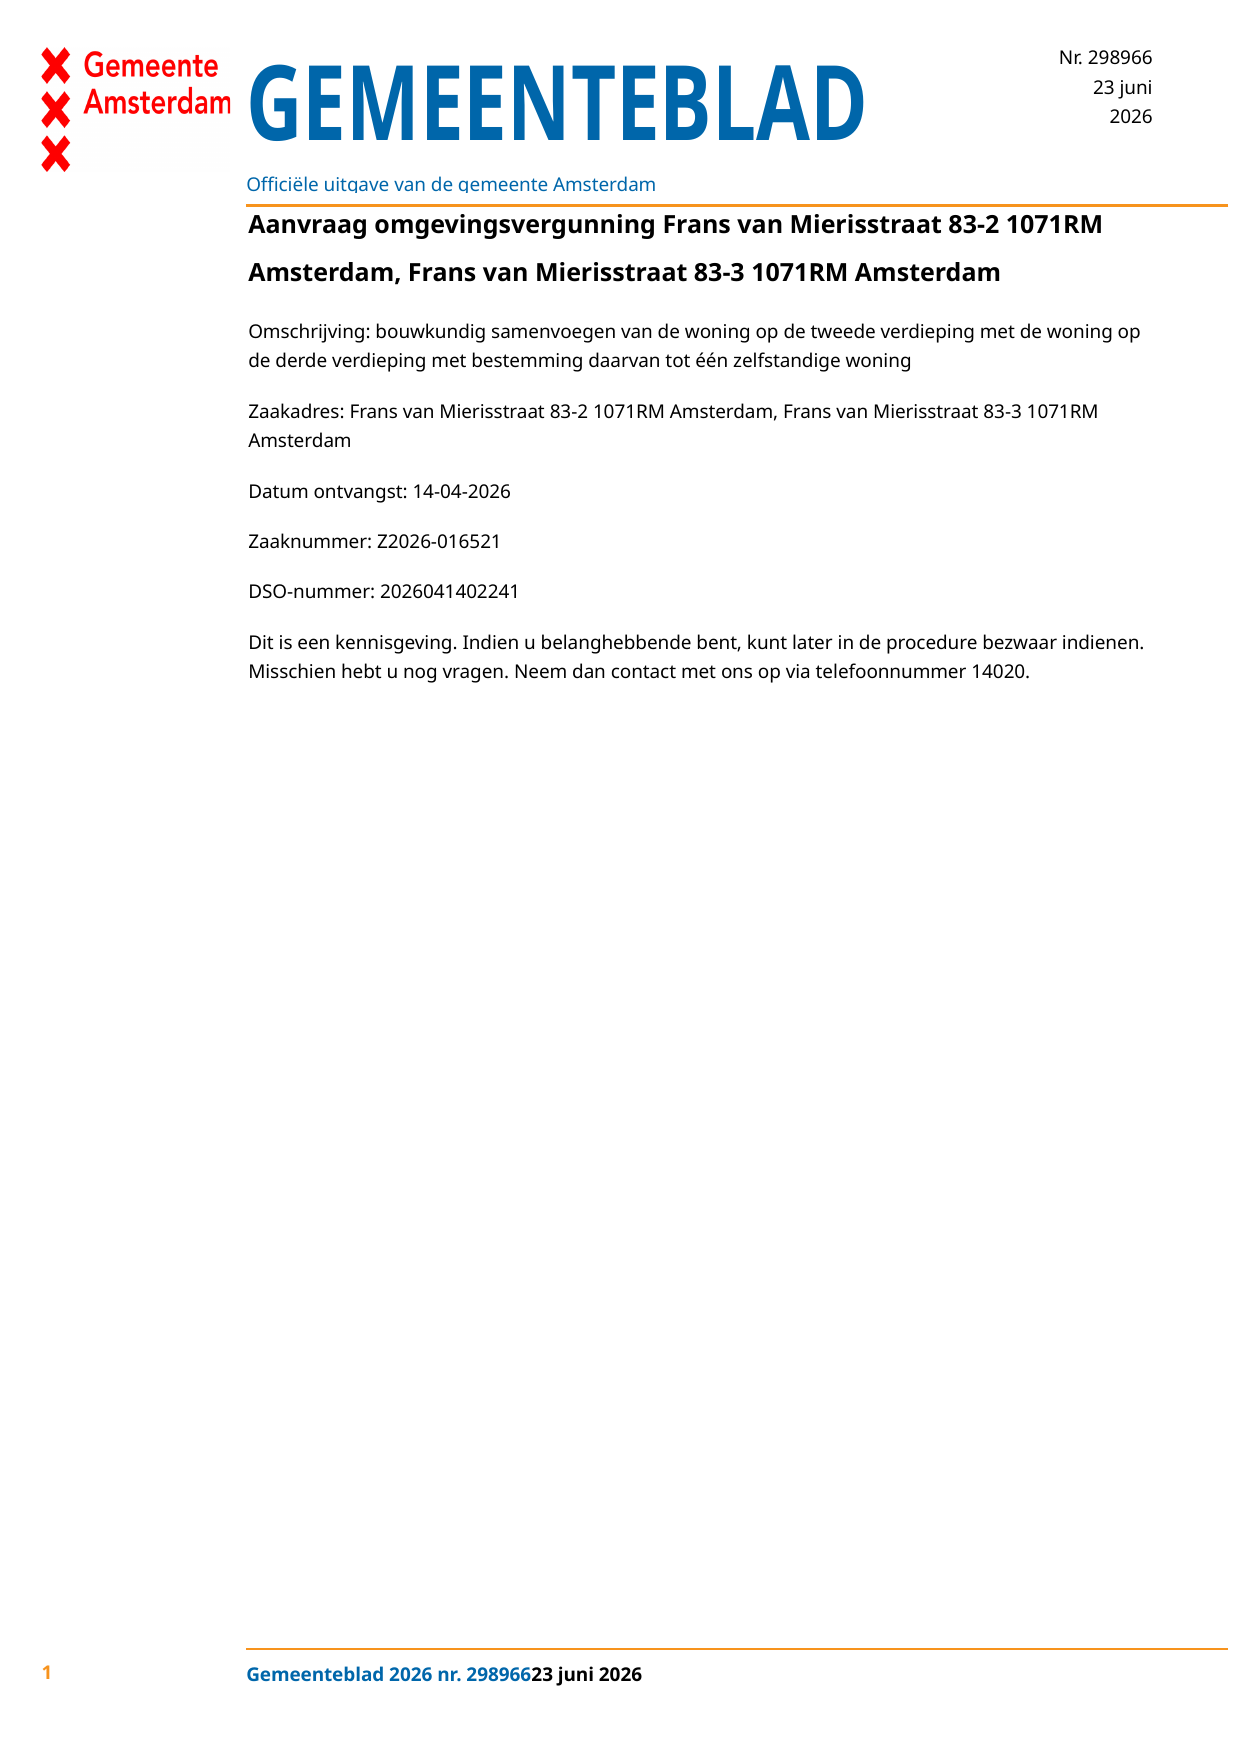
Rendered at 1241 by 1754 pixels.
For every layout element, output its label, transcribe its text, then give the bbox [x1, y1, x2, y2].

text Datum ontvangst: 14-04-2026 [248, 478, 1152, 504]
text Zaaknummer: Z2026-016521 [248, 528, 1152, 554]
text DSO-nummer: 2026041402241 [248, 579, 1152, 604]
text Omschrijving: bouwkundig samenvoegen van de woning op de tweede verdieping met de woning op de derde verdieping met bestemming daarvan tot één zelfstandige woning [248, 318, 1152, 373]
text Dit is een kennisgeving. Indien u belanghebbende bent, kunt later in de procedure bezwaar indienen. Misschien hebt u nog vragen. Neem dan contact met ons op via telefoonnummer 14020. [248, 629, 1152, 684]
text Zaakadres: Frans van Mierisstraat 83-2 1071RM Amsterdam, Frans van Mierisstraat 83-3 1071RM Amsterdam [248, 398, 1152, 453]
text Aanvraag omgevingsvergunning Frans van Mierisstraat 83-2 1071RM Amsterdam, Frans van Mierisstraat 83-3 1071RM Amsterdam [248, 207, 1152, 288]
picture [41, 47, 231, 172]
